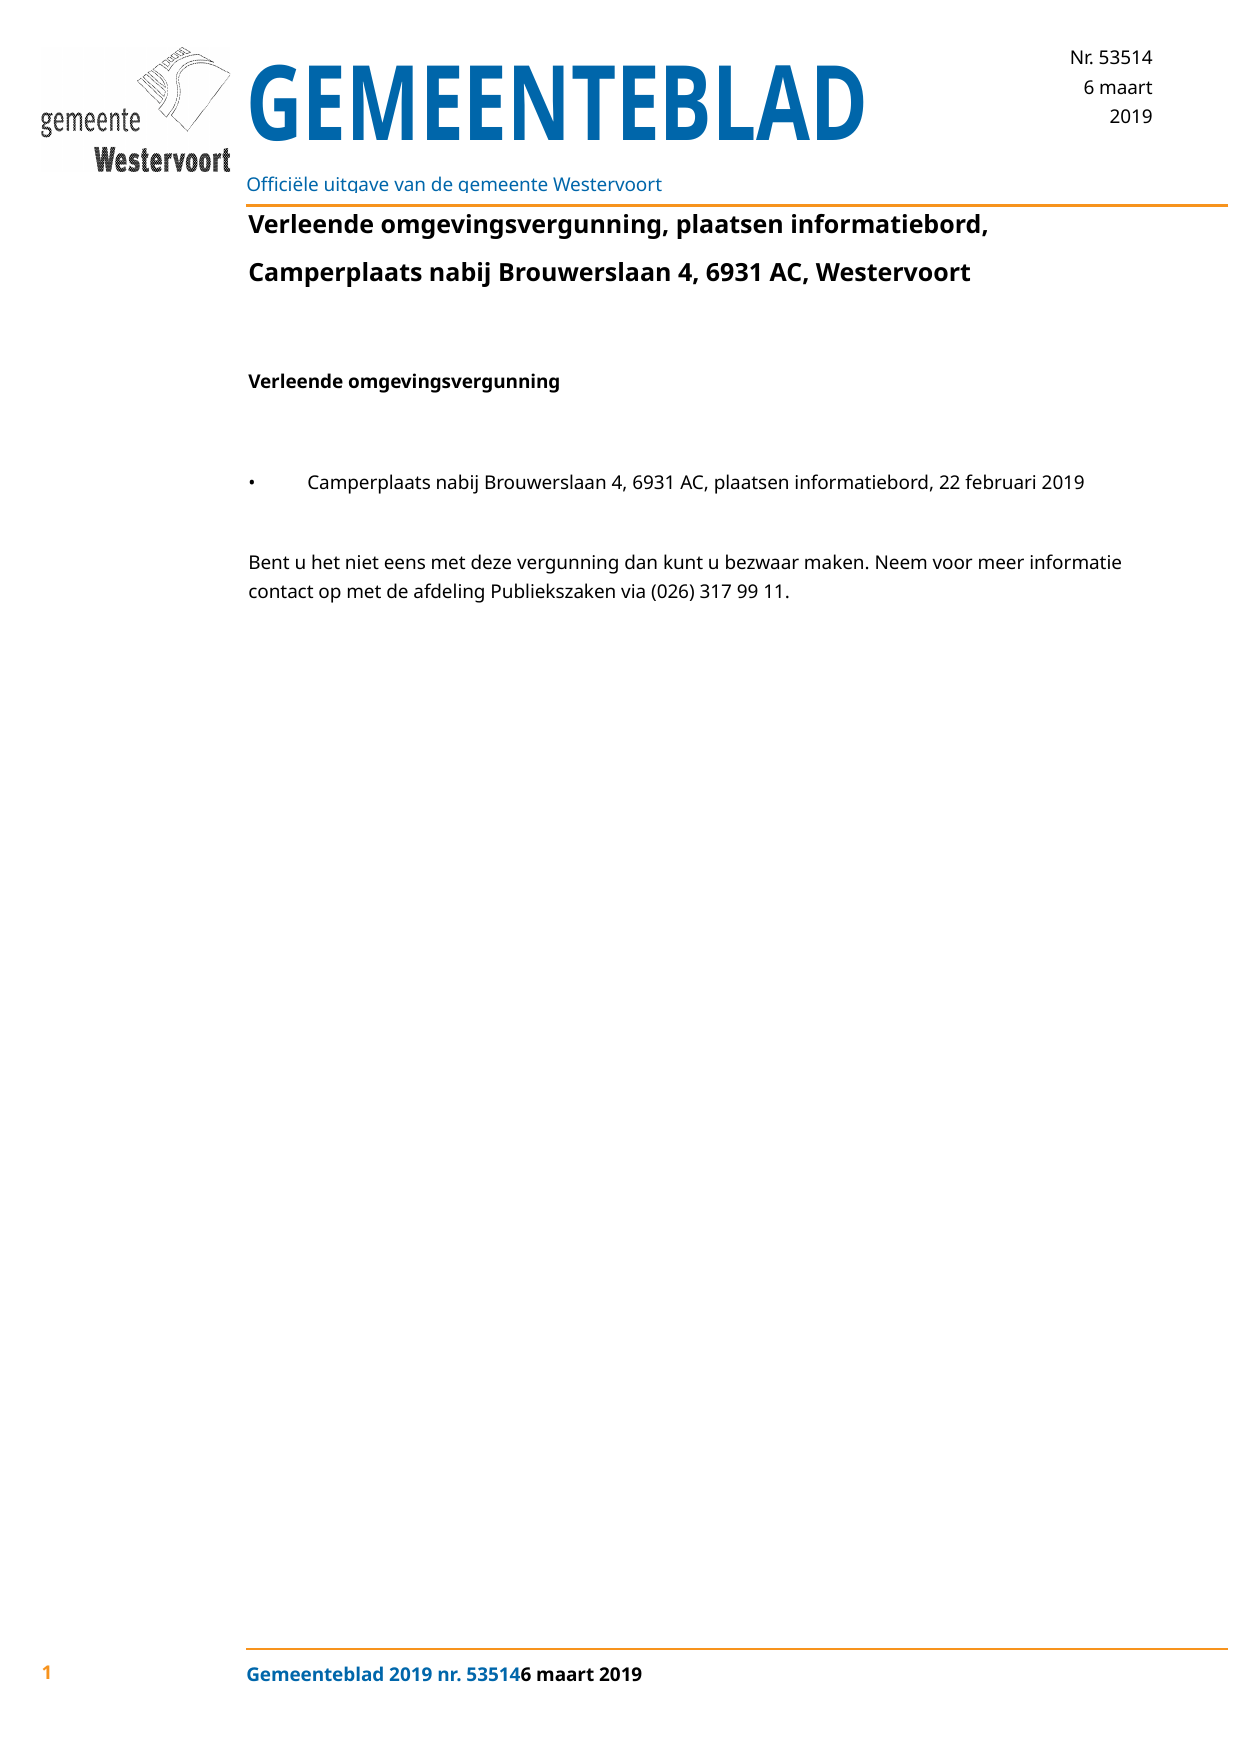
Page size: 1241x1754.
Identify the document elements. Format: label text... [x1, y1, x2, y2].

picture [41, 47, 231, 172]
list Camperplaats nabij Brouwerslaan 4, 6931 AC, plaatsen informatiebord, 22 februari 2019 [248, 469, 1152, 495]
text Verleende omgevingsvergunning, plaatsen informatiebord, Camperplaats nabij Brouwerslaan 4, 6931 AC, Westervoort [248, 207, 1152, 288]
text Verleende omgevingsvergunning [248, 368, 1152, 394]
text Bent u het niet eens met deze vergunning dan kunt u bezwaar maken. Neem voor meer informatie contact op met de afdeling Publiekszaken via (026) 317 99 11. [248, 549, 1152, 604]
